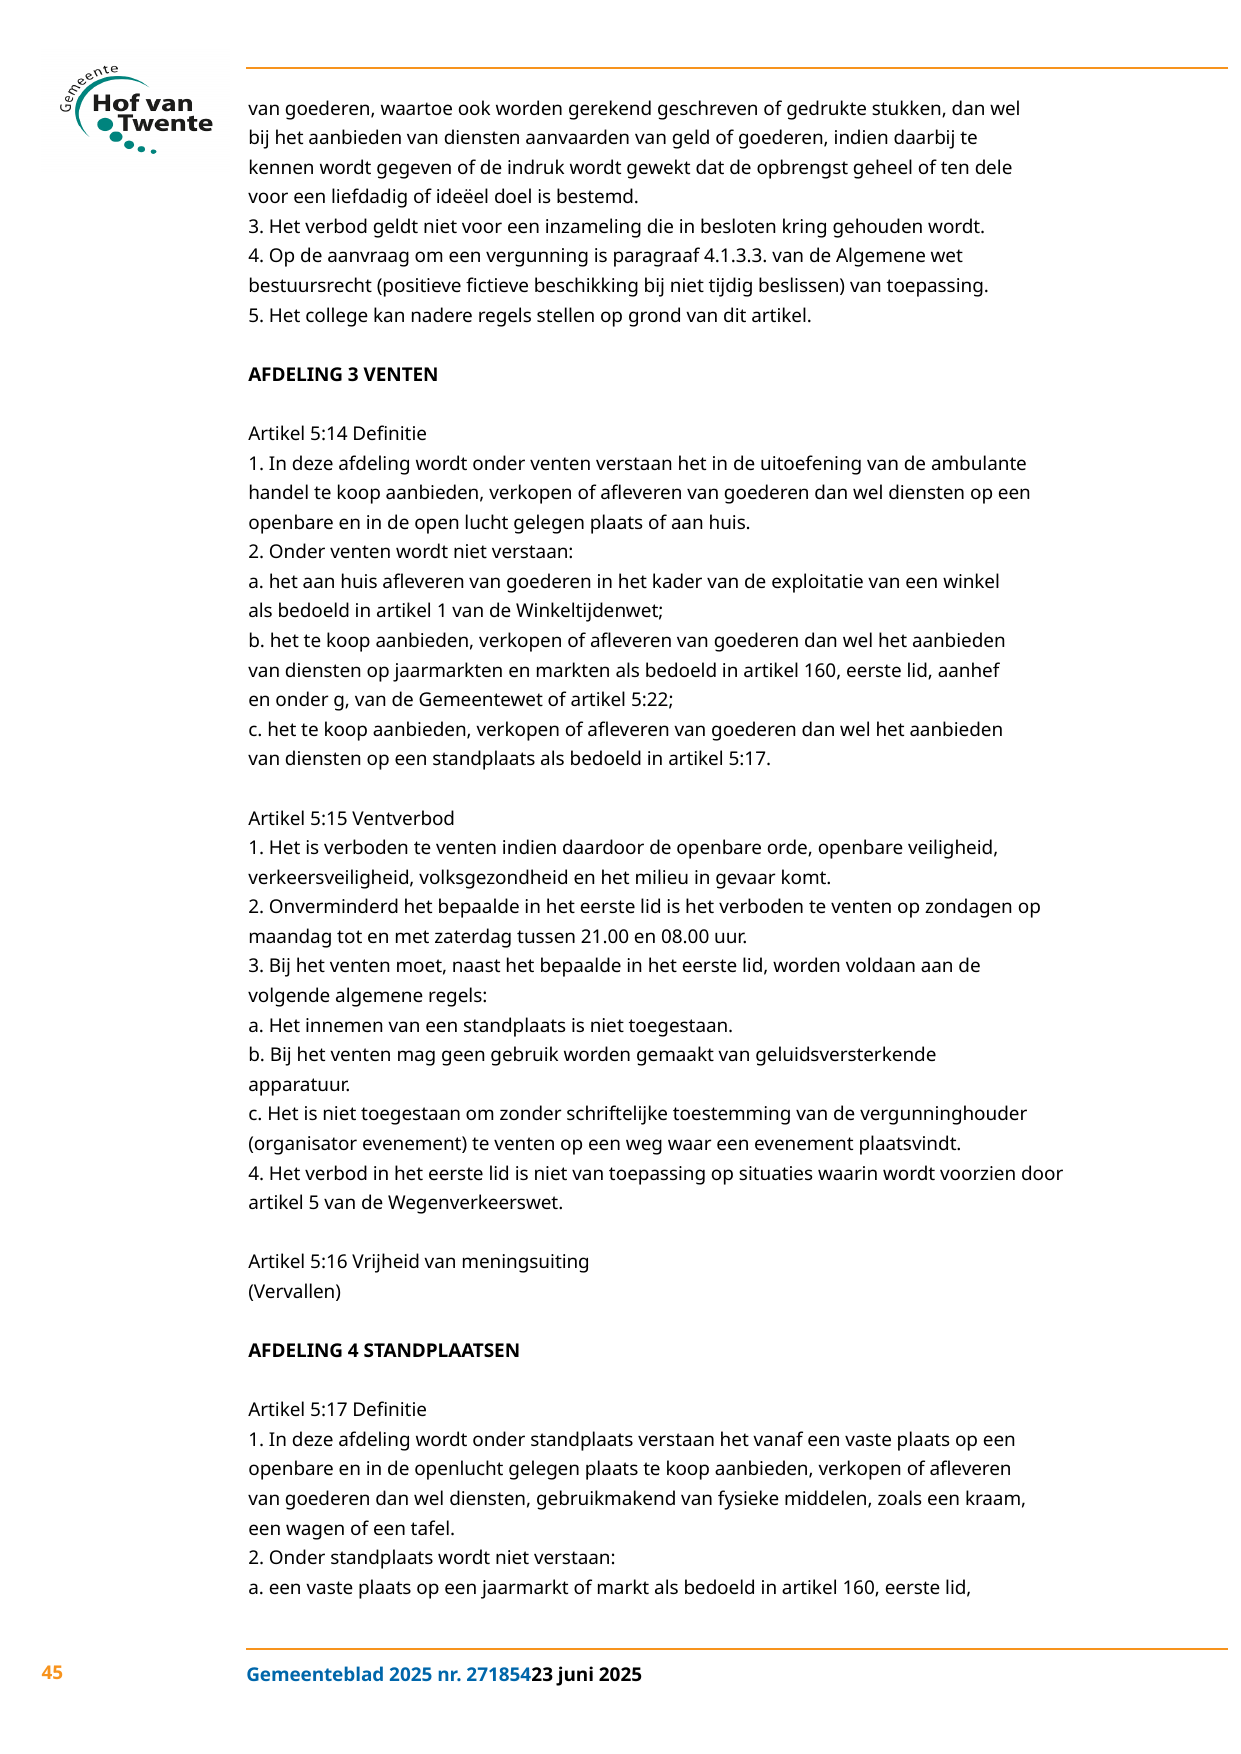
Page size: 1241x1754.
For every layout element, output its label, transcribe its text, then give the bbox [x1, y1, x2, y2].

text Artikel 5:15 Ventverbod [248, 805, 1152, 831]
text 1. In deze afdeling wordt onder standplaats verstaan het vanaf een vaste plaats op een [248, 1426, 1152, 1452]
text van goederen dan wel diensten, gebruikmakend van fysieke middelen, zoals een kraam, [248, 1485, 1152, 1511]
text b. Bij het venten mag geen gebruik worden gemaakt van geluidsversterkende [248, 1041, 1152, 1067]
text Artikel 5:16 Vrijheid van meningsuiting [248, 1248, 1152, 1274]
text van diensten op een standplaats als bedoeld in artikel 5:17. [248, 746, 1152, 771]
text 2. Onder standplaats wordt niet verstaan: [248, 1544, 1152, 1570]
picture [41, 47, 231, 172]
text artikel 5 van de Wegenverkeerswet. [248, 1189, 1152, 1215]
text 5. Het college kan nadere regels stellen op grond van dit artikel. [248, 302, 1152, 328]
text voor een liefdadig of ideëel doel is bestemd. [248, 183, 1152, 209]
text verkeersveiligheid, volksgezondheid en het milieu in gevaar komt. [248, 864, 1152, 890]
text van goederen, waartoe ook worden gerekend geschreven of gedrukte stukken, dan wel [248, 95, 1152, 121]
text 1. Het is verboden te venten indien daardoor de openbare orde, openbare veiligheid, [248, 834, 1152, 860]
text een wagen of een tafel. [248, 1515, 1152, 1541]
text 2. Onverminderd het bepaalde in het eerste lid is het verboden te venten op zondagen op [248, 893, 1152, 919]
text apparatuur. [248, 1071, 1152, 1097]
text a. het aan huis afleveren van goederen in het kader van de exploitatie van een winkel [248, 568, 1152, 594]
text (organisator evenement) te venten op een weg waar een evenement plaatsvindt. [248, 1130, 1152, 1156]
text kennen wordt gegeven of de indruk wordt gewekt dat de opbrengst geheel of ten dele [248, 154, 1152, 180]
text c. Het is niet toegestaan om zonder schriftelijke toestemming van de vergunninghouder [248, 1101, 1152, 1126]
text b. het te koop aanbieden, verkopen of afleveren van goederen dan wel het aanbieden [248, 627, 1152, 653]
text volgende algemene regels: [248, 982, 1152, 1008]
text Artikel 5:14 Definitie [248, 420, 1152, 446]
text openbare en in de open lucht gelegen plaats of aan huis. [248, 509, 1152, 535]
text openbare en in de openlucht gelegen plaats te koop aanbieden, verkopen of afleveren [248, 1456, 1152, 1481]
text c. het te koop aanbieden, verkopen of afleveren van goederen dan wel het aanbieden [248, 716, 1152, 742]
text AFDELING 3 VENTEN [248, 361, 1152, 387]
text als bedoeld in artikel 1 van de Winkeltijdenwet; [248, 598, 1152, 623]
text bij het aanbieden van diensten aanvaarden van geld of goederen, indien daarbij te [248, 124, 1152, 150]
text bestuursrecht (positieve fictieve beschikking bij niet tijdig beslissen) van toepassing. [248, 272, 1152, 298]
text 3. Bij het venten moet, naast het bepaalde in het eerste lid, worden voldaan aan de [248, 953, 1152, 978]
text 3. Het verbod geldt niet voor een inzameling die in besloten kring gehouden wordt. [248, 213, 1152, 239]
text 4. Op de aanvraag om een vergunning is paragraaf 4.1.3.3. van de Algemene wet [248, 243, 1152, 268]
text Artikel 5:17 Definitie [248, 1396, 1152, 1422]
text (Vervallen) [248, 1278, 1152, 1304]
text AFDELING 4 STANDPLAATSEN [248, 1337, 1152, 1363]
text a. een vaste plaats op een jaarmarkt of markt als bedoeld in artikel 160, eerste lid, [248, 1574, 1152, 1600]
text 4. Het verbod in het eerste lid is niet van toepassing op situaties waarin wordt voorzien door [248, 1160, 1152, 1186]
text 1. In deze afdeling wordt onder venten verstaan het in de uitoefening van de ambulante [248, 450, 1152, 476]
text a. Het innemen van een standplaats is niet toegestaan. [248, 1012, 1152, 1038]
text van diensten op jaarmarkten en markten als bedoeld in artikel 160, eerste lid, aanhef [248, 657, 1152, 683]
text 2. Onder venten wordt niet verstaan: [248, 538, 1152, 564]
text maandag tot en met zaterdag tussen 21.00 en 08.00 uur. [248, 923, 1152, 949]
text en onder g, van de Gemeentewet of artikel 5:22; [248, 686, 1152, 712]
text handel te koop aanbieden, verkopen of afleveren van goederen dan wel diensten op een [248, 479, 1152, 505]
